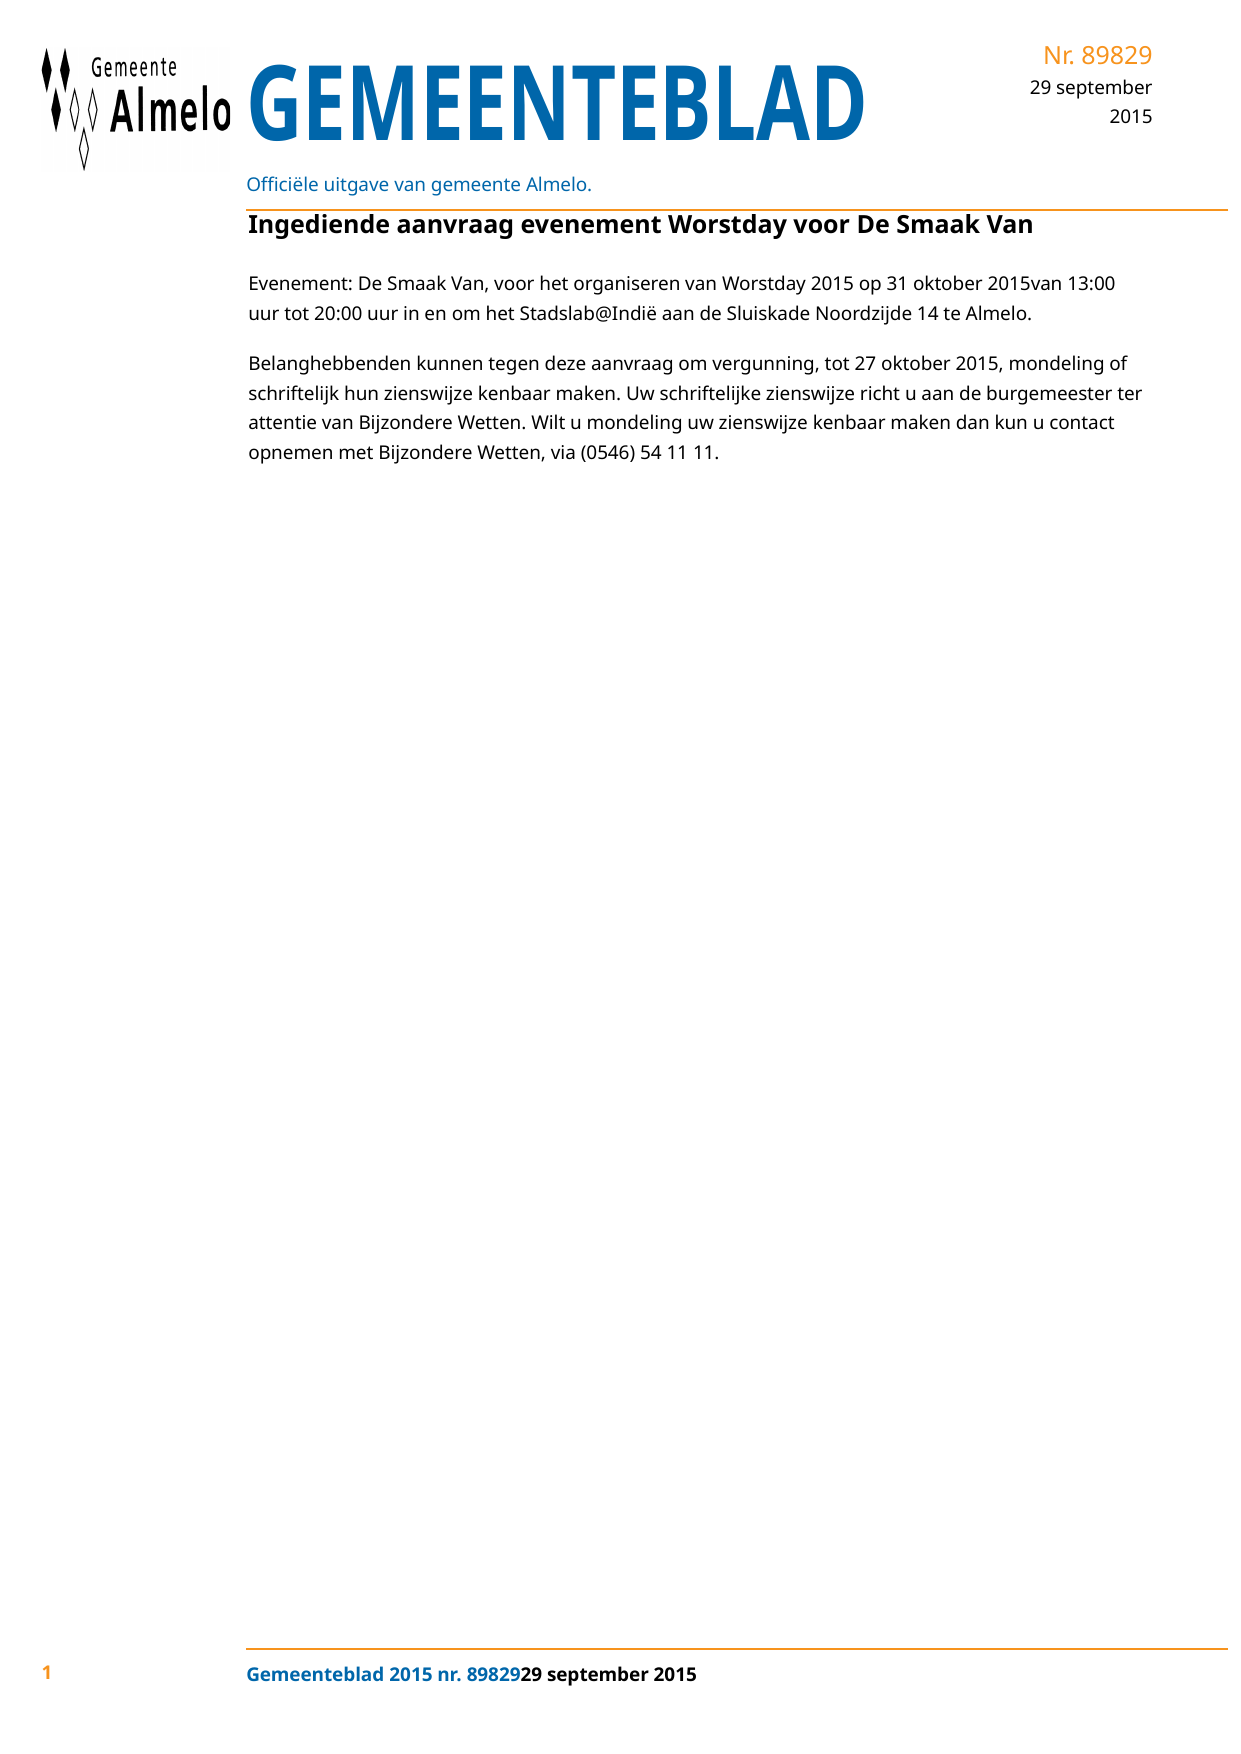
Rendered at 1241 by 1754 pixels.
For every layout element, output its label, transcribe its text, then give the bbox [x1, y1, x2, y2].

text Ingediende aanvraag evenement Worstday voor De Smaak Van [248, 211, 1152, 241]
text Belanghebbenden kunnen tegen deze aanvraag om vergunning, tot 27 oktober 2015, mondeling of schriftelijk hun zienswijze kenbaar maken. Uw schriftelijke zienswijze richt u aan de burgemeester ter attentie van Bijzondere Wetten. Wilt u mondeling uw zienswijze kenbaar maken dan kun u contact opnemen met Bijzondere Wetten, via (0546) 54 11 11. [248, 350, 1152, 465]
text Evenement: De Smaak Van, voor het organiseren van Worstday 2015 op 31 oktober 2015van 13:00 uur tot 20:00 uur in en om het Stadslab@Indië aan de Sluiskade Noordzijde 14 te Almelo. [248, 270, 1152, 326]
picture [41, 47, 231, 172]
